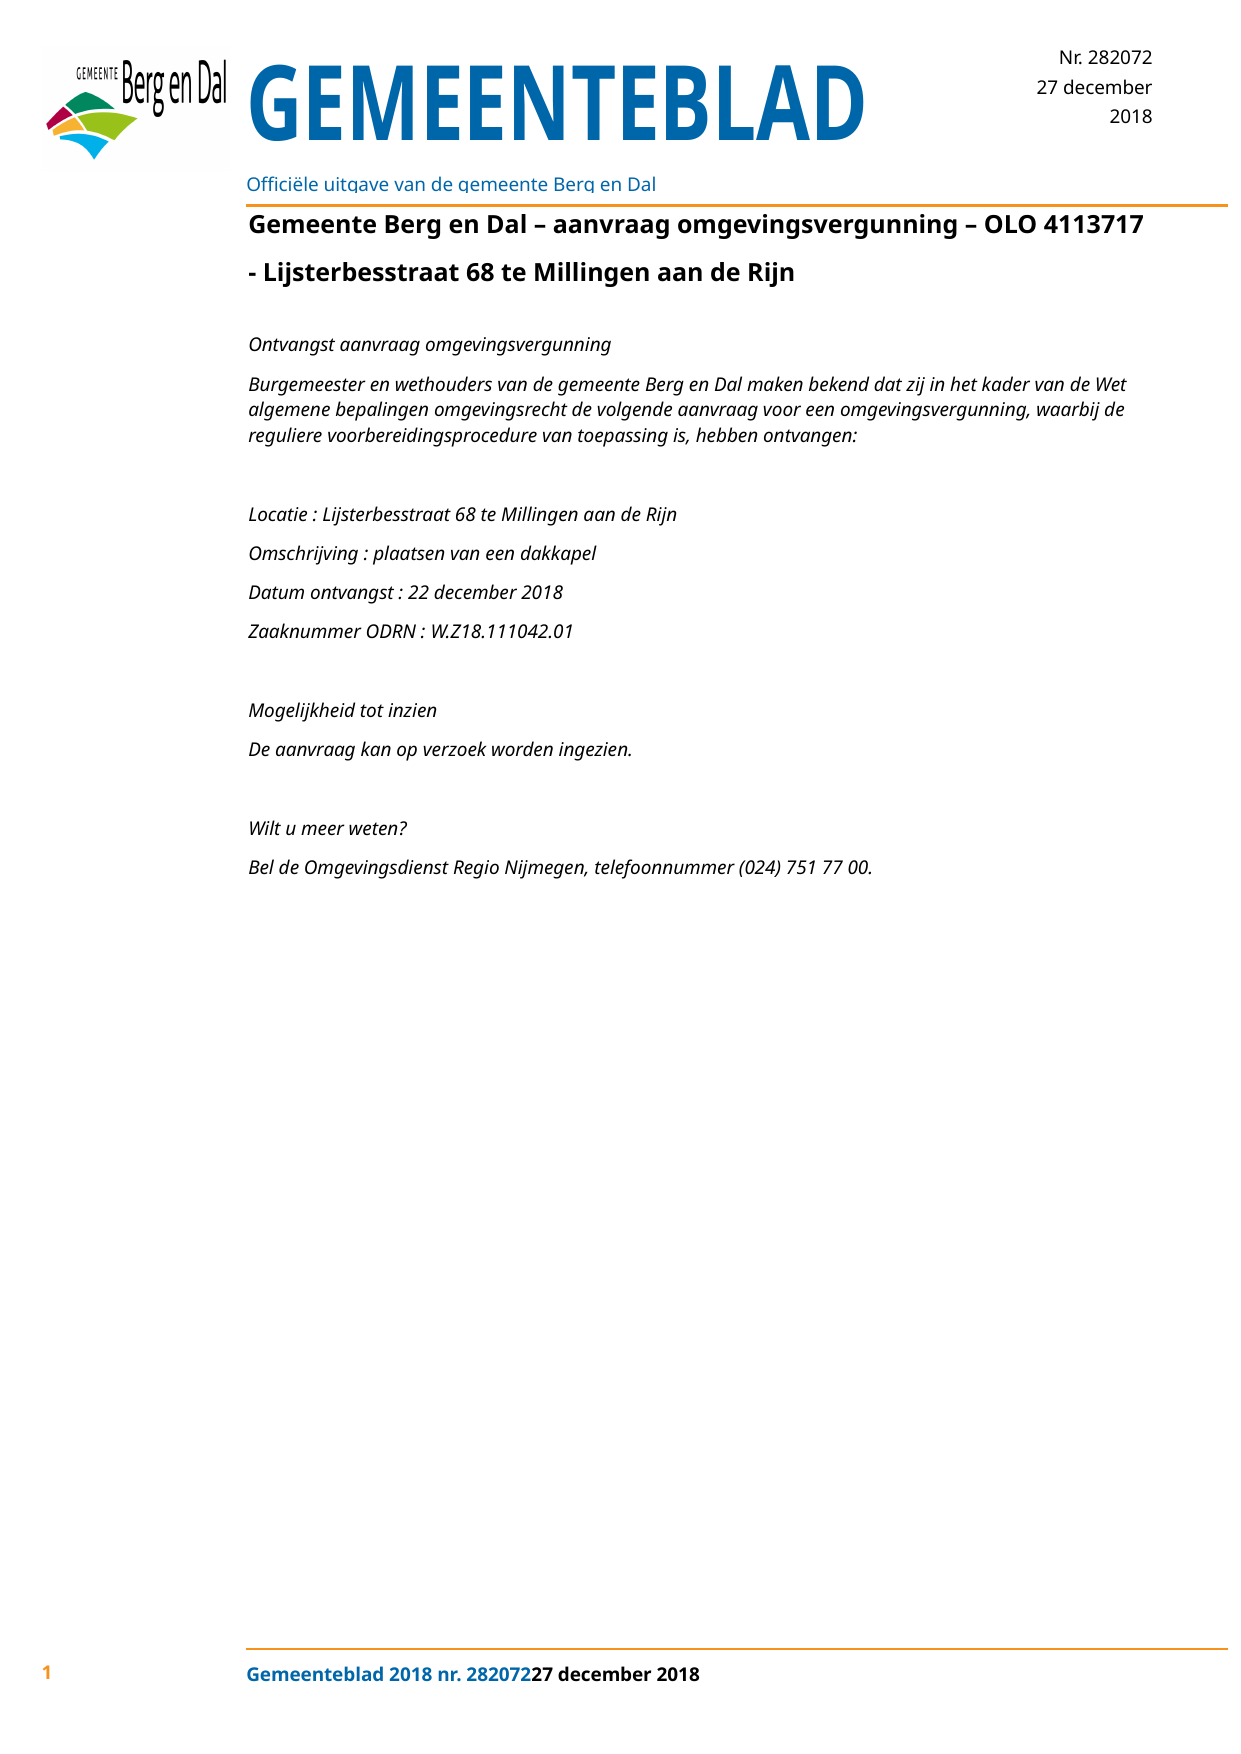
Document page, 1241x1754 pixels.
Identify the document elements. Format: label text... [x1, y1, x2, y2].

text Zaaknummer ODRN : W.Z18.111042.01 [248, 618, 1152, 644]
text Wilt u meer weten? [248, 815, 1152, 841]
text Omschrijving : plaatsen van een dakkapel [248, 540, 1152, 566]
text Burgemeester en wethouders van de gemeente Berg en Dal maken bekend dat zij in het kader van de Wet algemene bepalingen omgevingsrecht de volgende aanvraag voor een omgevingsvergunning, waarbij de reguliere voorbereidingsprocedure van toepassing is, hebben ontvangen: [248, 371, 1152, 448]
text Ontvangst aanvraag omgevingsvergunning [248, 331, 1152, 357]
picture [41, 47, 231, 172]
text Mogelijkheid tot inzien [248, 697, 1152, 723]
text Bel de Omgevingsdienst Regio Nijmegen, telefoonnummer (024) 751 77 00. [248, 854, 1152, 880]
text Datum ontvangst : 22 december 2018 [248, 579, 1152, 605]
text De aanvraag kan op verzoek worden ingezien. [248, 736, 1152, 762]
text Locatie : Lijsterbesstraat 68 te Millingen aan de Rijn [248, 501, 1152, 526]
text Gemeente Berg en Dal – aanvraag omgevingsvergunning – OLO 4113717 - Lijsterbesstraat 68 te Millingen aan de Rijn [248, 207, 1152, 288]
